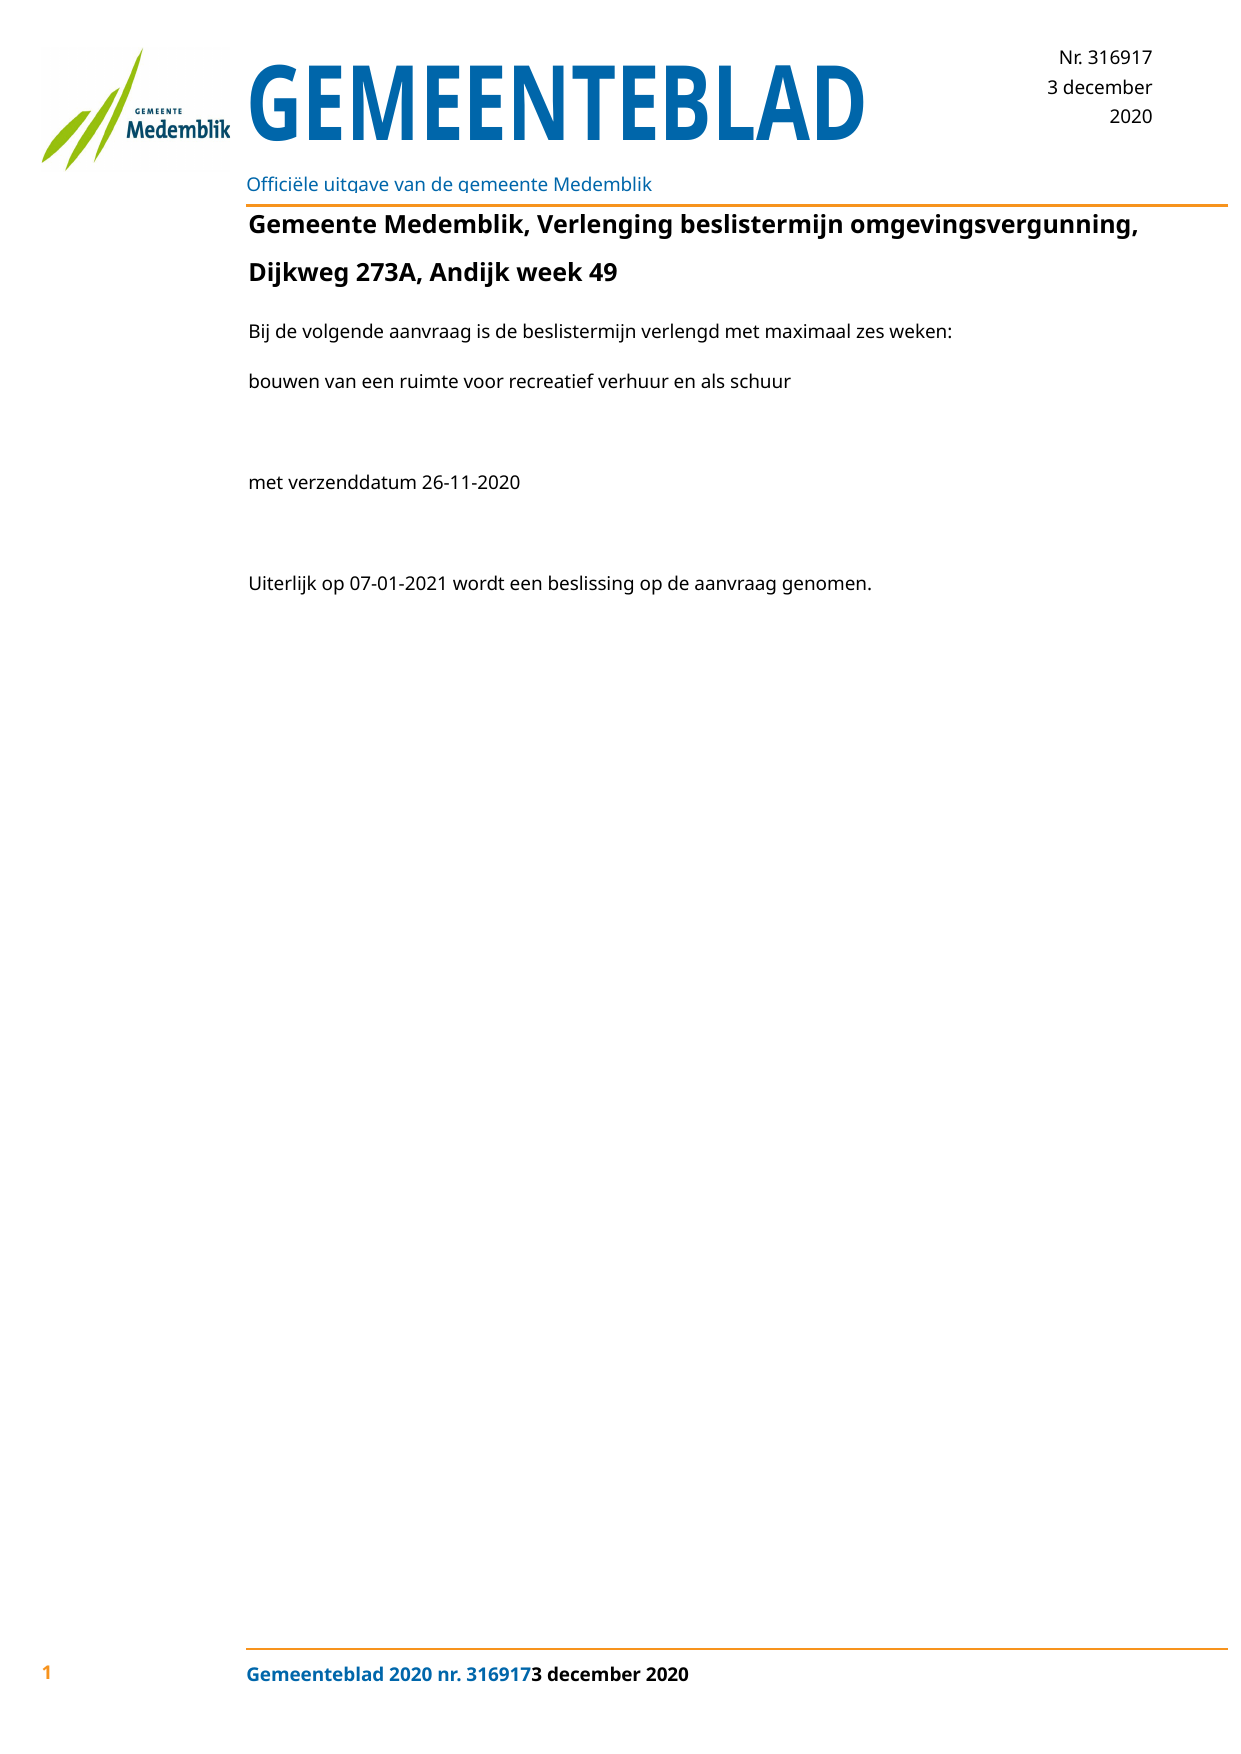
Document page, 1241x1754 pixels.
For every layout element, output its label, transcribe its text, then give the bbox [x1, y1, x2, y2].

text bouwen van een ruimte voor recreatief verhuur en als schuur [248, 368, 1152, 394]
text met verzenddatum 26-11-2020 [248, 469, 1152, 495]
text Bij de volgende aanvraag is de beslistermijn verlengd met maximaal zes weken: [248, 318, 1152, 344]
text Gemeente Medemblik, Verlenging beslistermijn omgevingsvergunning, Dijkweg 273A, Andijk week 49 [248, 207, 1152, 288]
text Uiterlijk op 07-01-2021 wordt een beslissing op de aanvraag genomen. [248, 570, 1152, 596]
picture [41, 47, 231, 172]
